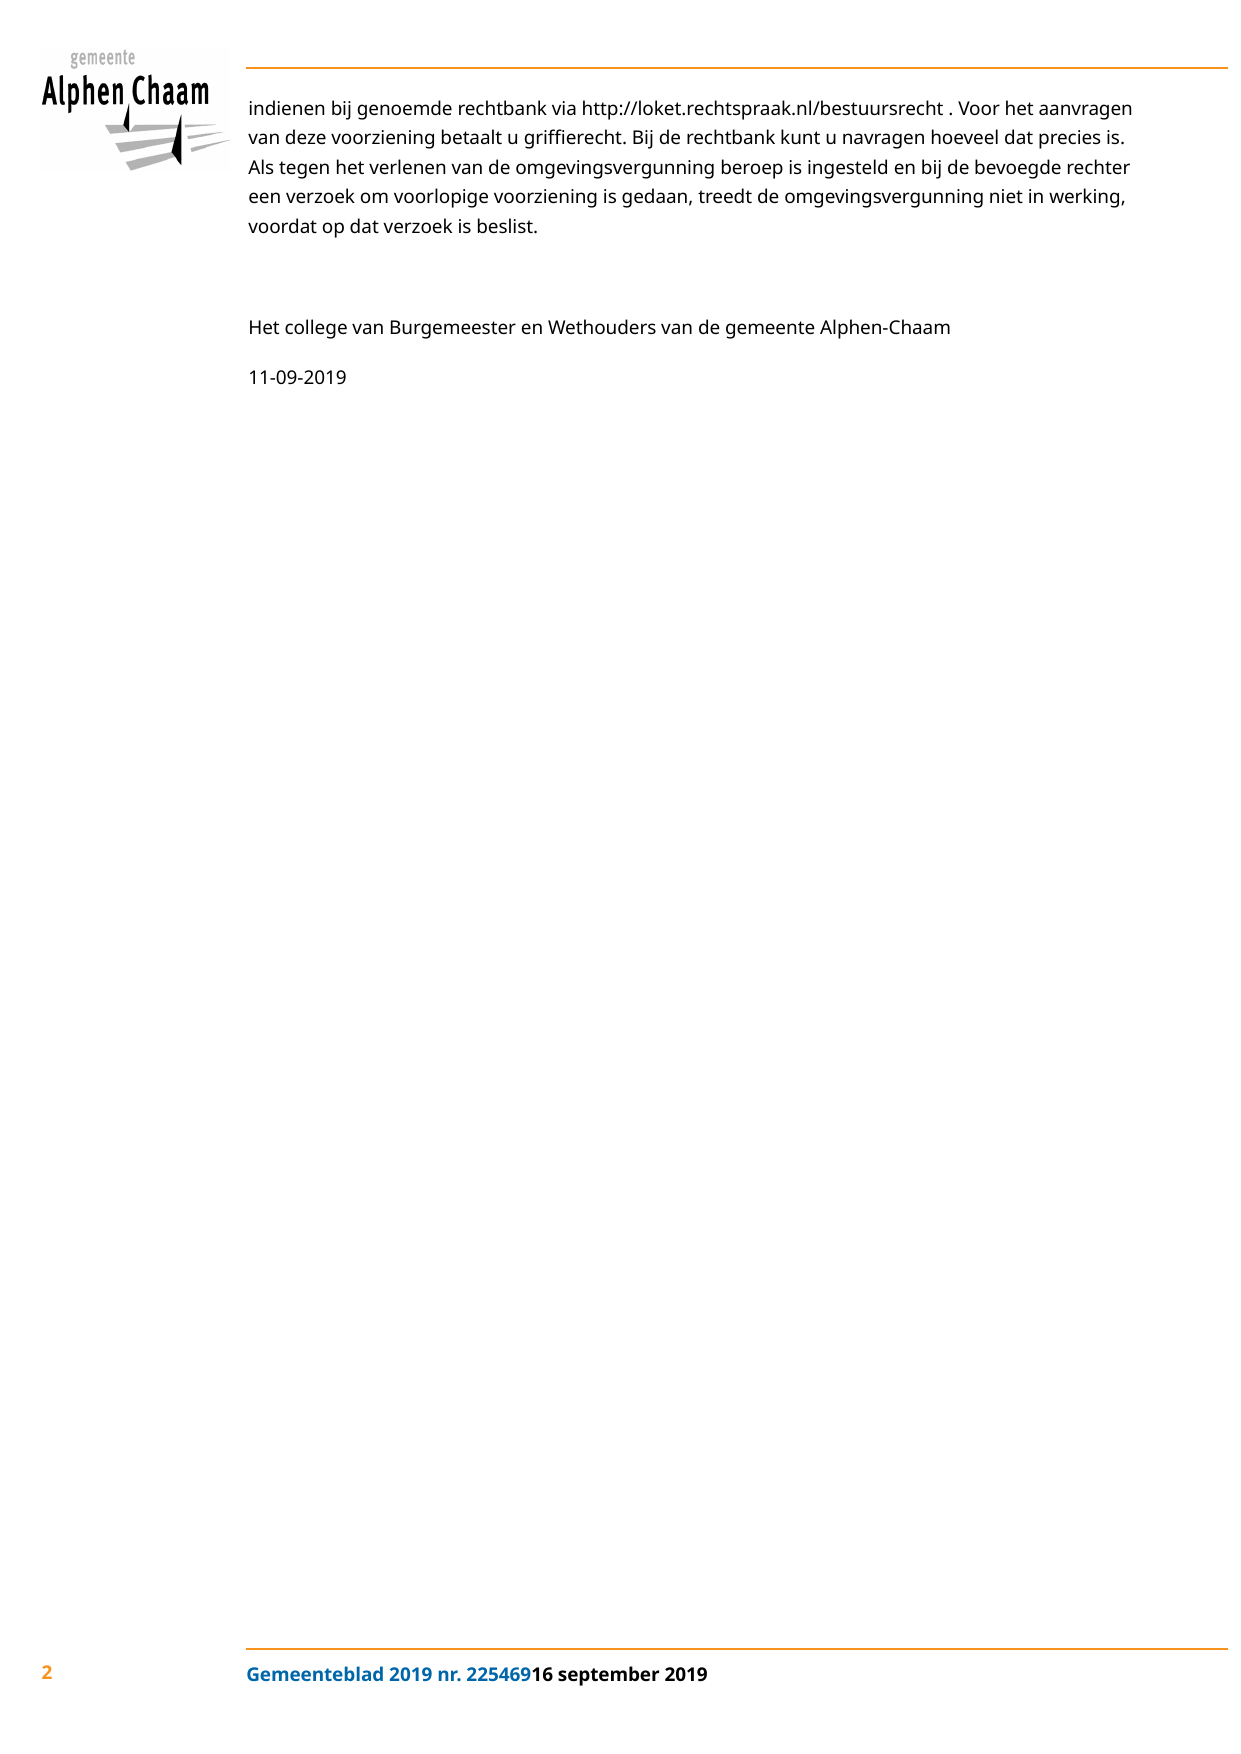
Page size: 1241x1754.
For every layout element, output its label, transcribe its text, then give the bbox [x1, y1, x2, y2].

text 11-09-2019 [248, 364, 1152, 390]
text Het college van Burgemeester en Wethouders van de gemeente Alphen-Chaam [248, 314, 1152, 340]
text indienen bij genoemde rechtbank via http://loket.rechtspraak.nl/bestuursrecht . Voor het aanvragen van deze voorziening betaalt u griffierecht. Bij de rechtbank kunt u navragen hoeveel dat precies is. Als tegen het verlenen van de omgevingsvergunning beroep is ingesteld en bij de bevoegde rechter een verzoek om voorlopige voorziening is gedaan, treedt de omgevingsvergunning niet in werking, voordat op dat verzoek is beslist. [248, 95, 1152, 239]
picture [41, 47, 231, 172]
